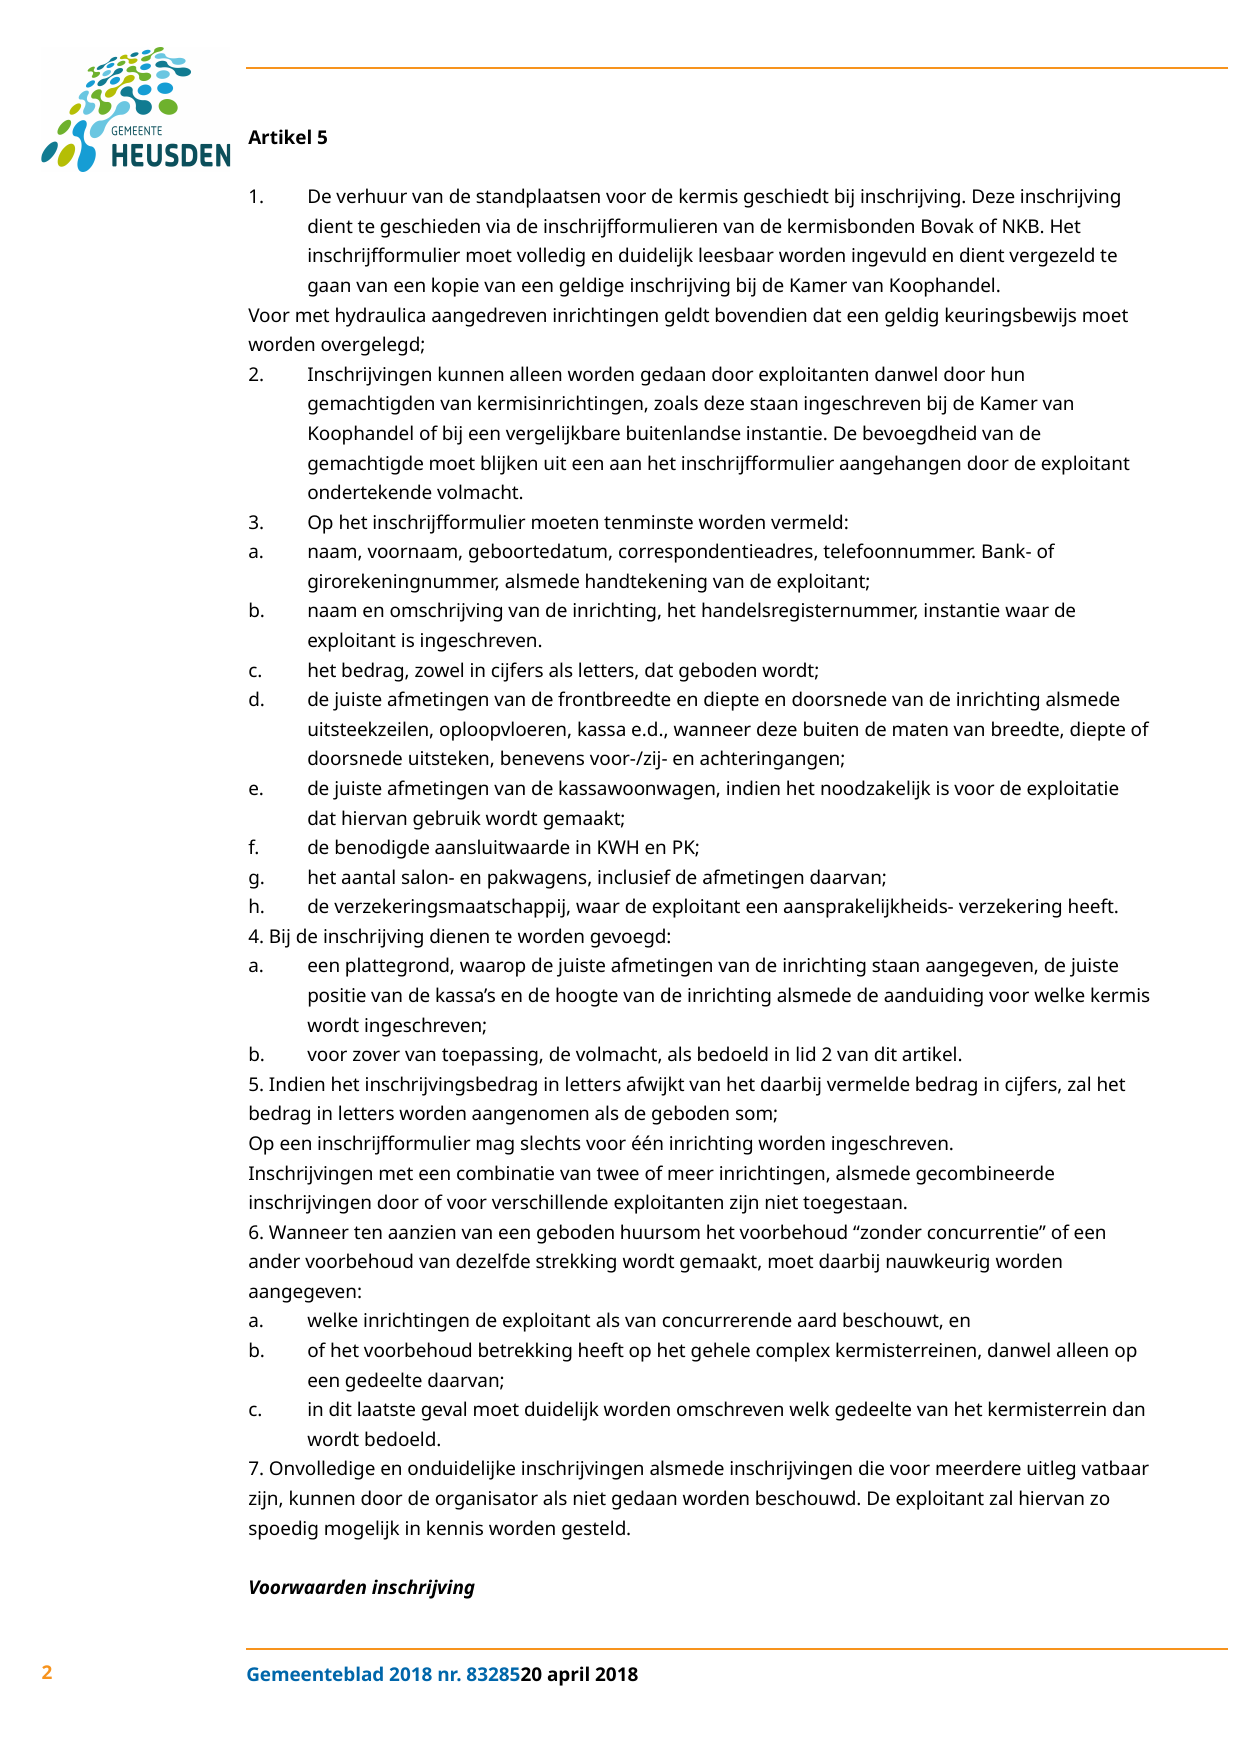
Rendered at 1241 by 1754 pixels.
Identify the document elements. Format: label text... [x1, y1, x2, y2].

text 4. Bij de inschrijving dienen te worden gevoegd: [248, 923, 1152, 949]
text 7. Onvolledige en onduidelijke inschrijvingen alsmede inschrijvingen die voor meerdere uitleg vatbaar zijn, kunnen door de organisator als niet gedaan worden beschouwd. De exploitant zal hiervan zo spoedig mogelijk in kennis worden gesteld. [248, 1456, 1152, 1541]
text Voor met hydraulica aangedreven inrichtingen geldt bovendien dat een geldig keuringsbewijs moet worden overgelegd; [248, 302, 1152, 357]
list De verhuur van de standplaatsen voor de kermis geschiedt bij inschrijving. Deze inschrijving dient te geschieden via de inschrijfformulieren van de kermisbonden Bovak of NKB. Het inschrijfformulier moet volledig en duidelijk leesbaar worden ingevuld en dient vergezeld te gaan van een kopie van een geldige inschrijving bij de Kamer van Koophandel. [248, 183, 1152, 298]
list het bedrag, zowel in cijfers als letters, dat geboden wordt; [248, 657, 1152, 683]
list of het voorbehoud betrekking heeft op het gehele complex kermisterreinen, danwel alleen op een gedeelte daarvan; [248, 1337, 1152, 1393]
list de juiste afmetingen van de kassawoonwagen, indien het noodzakelijk is voor de exploitatie dat hiervan gebruik wordt gemaakt; [248, 775, 1152, 831]
list naam en omschrijving van de inrichting, het handelsregisternummer, instantie waar de exploitant is ingeschreven. [248, 598, 1152, 653]
list de benodigde aansluitwaarde in KWH en PK; [248, 834, 1152, 860]
list de juiste afmetingen van de frontbreedte en diepte en doorsnede van de inrichting alsmede uitsteekzeilen, oploopvloeren, kassa e.d., wanneer deze buiten de maten van breedte, diepte of doorsnede uitsteken, benevens voor-/zij- en achteringangen; [248, 686, 1152, 771]
list naam, voornaam, geboortedatum, correspondentieadres, telefoonnummer. Bank- of girorekeningnummer, alsmede handtekening van de exploitant; [248, 538, 1152, 594]
list de verzekeringsmaatschappij, waar de exploitant een aansprakelijkheids- verzekering heeft. [248, 893, 1152, 919]
list welke inrichtingen de exploitant als van concurrerende aard beschouwt, en [248, 1308, 1152, 1333]
text Inschrijvingen met een combinatie van twee of meer inrichtingen, alsmede gecombineerde inschrijvingen door of voor verschillende exploitanten zijn niet toegestaan. [248, 1160, 1152, 1215]
list Inschrijvingen kunnen alleen worden gedaan door exploitanten danwel door hun gemachtigden van kermisinrichtingen, zoals deze staan ingeschreven bij de Kamer van Koophandel of bij een vergelijkbare buitenlandse instantie. De bevoegdheid van de gemachtigde moet blijken uit een aan het inschrijfformulier aangehangen door de exploitant ondertekende volmacht. [248, 361, 1152, 505]
text Voorwaarden inschrijving [248, 1574, 1152, 1600]
text Op een inschrijfformulier mag slechts voor één inrichting worden ingeschreven. [248, 1130, 1152, 1156]
list het aantal salon- en pakwagens, inclusief de afmetingen daarvan; [248, 864, 1152, 890]
text Artikel 5 [248, 124, 1152, 150]
picture [41, 47, 231, 172]
list Op het inschrijfformulier moeten tenminste worden vermeld: [248, 509, 1152, 535]
list een plattegrond, waarop de juiste afmetingen van de inrichting staan aangegeven, de juiste positie van de kassa’s en de hoogte van de inrichting alsmede de aanduiding voor welke kermis wordt ingeschreven; [248, 953, 1152, 1038]
list voor zover van toepassing, de volmacht, als bedoeld in lid 2 van dit artikel. [248, 1041, 1152, 1067]
text 5. Indien het inschrijvingsbedrag in letters afwijkt van het daarbij vermelde bedrag in cijfers, zal het bedrag in letters worden aangenomen als de geboden som; [248, 1071, 1152, 1126]
list in dit laatste geval moet duidelijk worden omschreven welk gedeelte van het kermisterrein dan wordt bedoeld. [248, 1396, 1152, 1452]
text 6. Wanneer ten aanzien van een geboden huursom het voorbehoud “zonder concurrentie” of een ander voorbehoud van dezelfde strekking wordt gemaakt, moet daarbij nauwkeurig worden aangegeven: [248, 1219, 1152, 1304]
